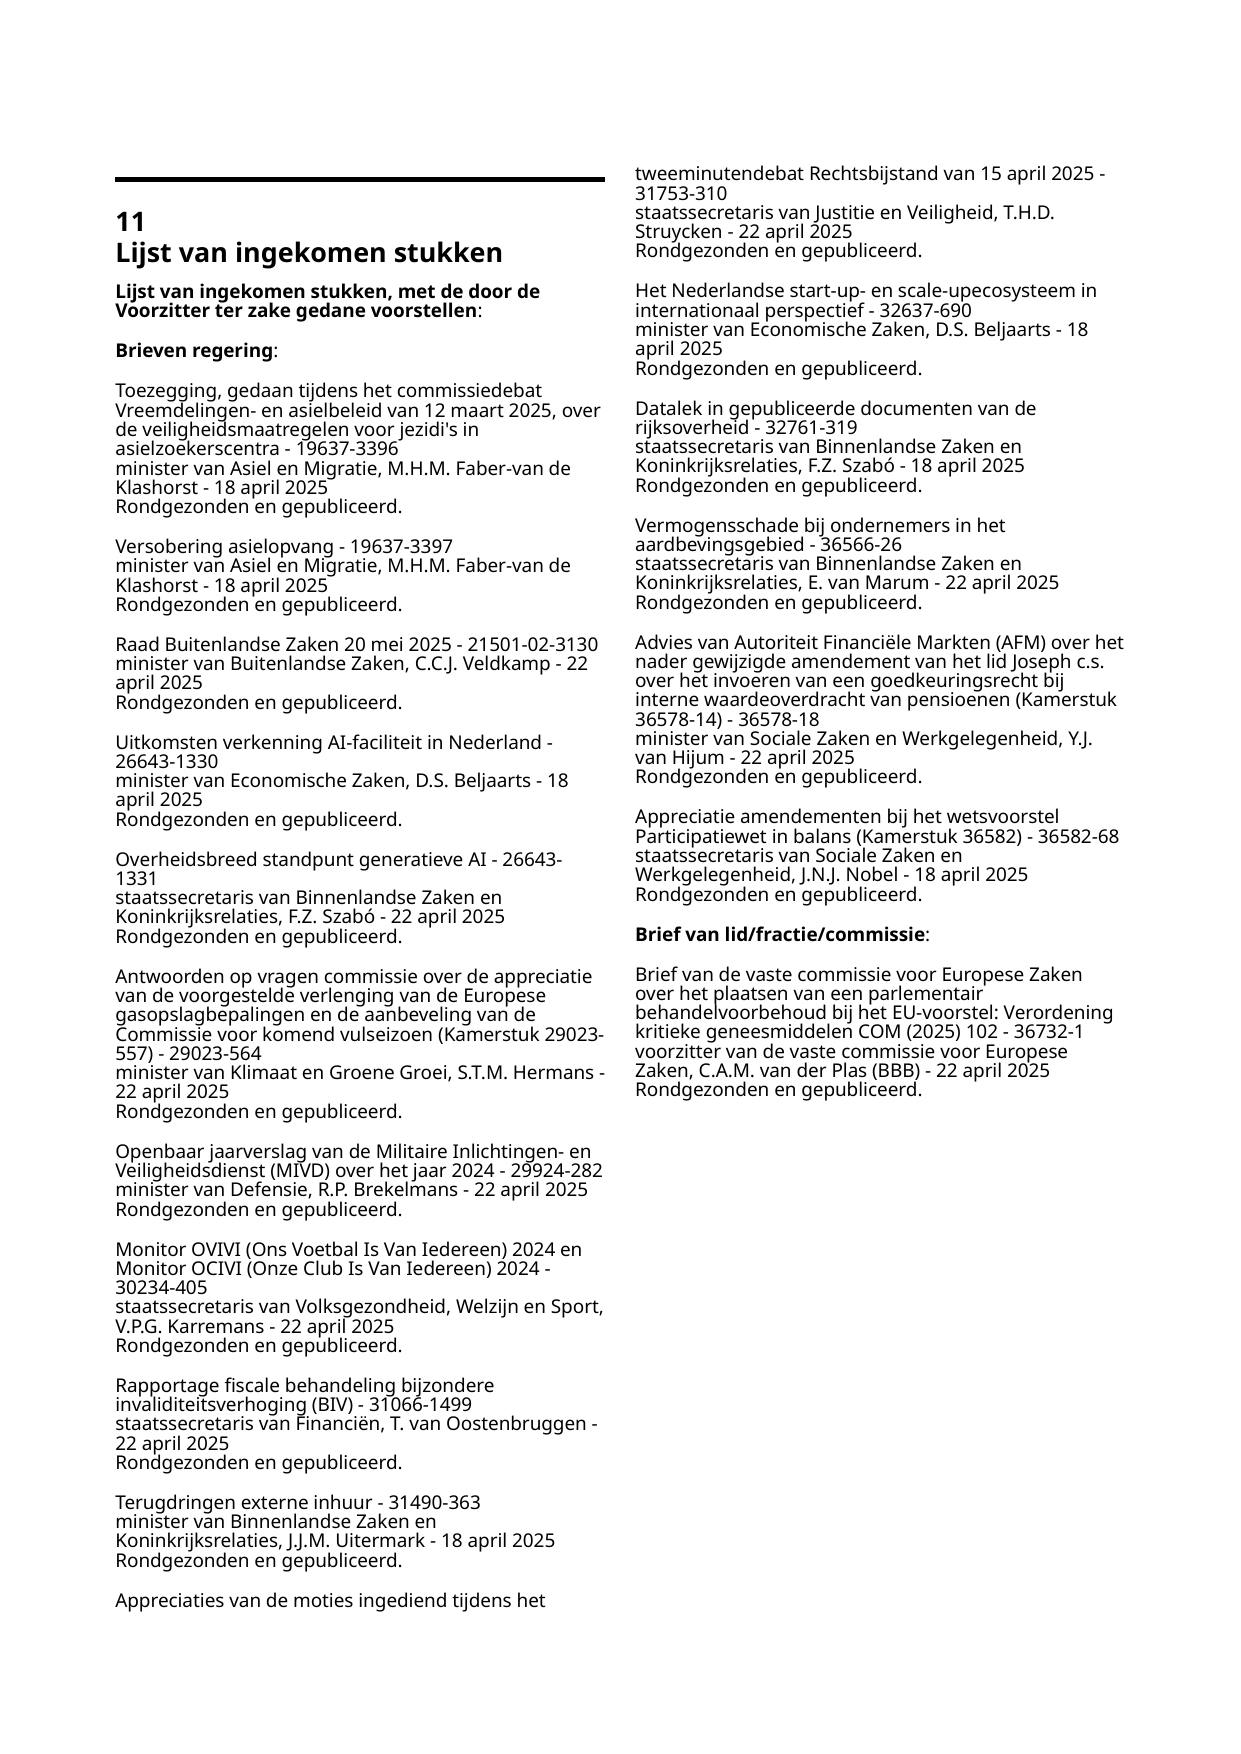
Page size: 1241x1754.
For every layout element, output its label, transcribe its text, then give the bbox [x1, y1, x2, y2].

text Rondgezonden en gepubliceerd. [635, 886, 1125, 905]
text Rondgezonden en gepubliceerd. [635, 242, 1125, 262]
text Terugdringen externe inhuur - 31490-363 [115, 1494, 605, 1513]
text minister van Buitenlandse Zaken, C.C.J. Veldkamp - 22 april 2025 [115, 655, 605, 694]
text Rondgezonden en gepubliceerd. [115, 1103, 605, 1122]
text Overheidsbreed standpunt generatieve AI - 26643-1331 [115, 851, 605, 889]
text Rondgezonden en gepubliceerd. [115, 1201, 605, 1220]
text Monitor OVIVI (Ons Voetbal Is Van Iedereen) 2024 en Monitor OCIVI (Onze Club Is Van Iedereen) 2024 - 30234-405 [115, 1241, 605, 1298]
text Rondgezonden en gepubliceerd. [115, 694, 605, 713]
text Raad Buitenlandse Zaken 20 mei 2025 - 21501-02-3130 [115, 636, 605, 655]
text Toezegging, gedaan tijdens het commissiedebat Vreemdelingen- en asielbeleid van 12 maart 2025, over de veiligheidsmaatregelen voor jezidi's in asielzoekerscentra - 19637-3396 [115, 382, 605, 459]
text Versobering asielopvang - 19637-3397 [115, 538, 605, 557]
text staatssecretaris van Financiën, T. van Oostenbruggen - 22 april 2025 [115, 1415, 605, 1454]
text Rondgezonden en gepubliceerd. [115, 1454, 605, 1473]
text Rondgezonden en gepubliceerd. [115, 596, 605, 615]
text Rondgezonden en gepubliceerd. [635, 1081, 1125, 1101]
text Datalek in gepubliceerde documenten van de rijksoverheid - 32761-319 [635, 399, 1125, 438]
text Brief van lid/fractie/commissie: [635, 926, 1125, 945]
text Uitkomsten verkenning AI-faciliteit in Nederland - 26643-1330 [115, 734, 605, 772]
text Appreciatie amendementen bij het wetsvoorstel Participatiewet in balans (Kamerstuk 36582) - 36582-68 [635, 808, 1125, 847]
text Lijst van ingekomen stukken, met de door de Voorzitter ter zake gedane voorstellen: [115, 283, 605, 322]
text minister van Asiel en Migratie, M.H.M. Faber-van de Klashorst - 18 april 2025 [115, 459, 605, 498]
text minister van Defensie, R.P. Brekelmans - 22 april 2025 [115, 1181, 605, 1201]
text Rondgezonden en gepubliceerd. [635, 768, 1125, 788]
text staatssecretaris van Volksgezondheid, Welzijn en Sport, V.P.G. Karremans - 22 april 2025 [115, 1298, 605, 1337]
text tweeminutendebat Rechtsbijstand van 15 april 2025 - 31753-310 [635, 165, 1125, 204]
text Appreciaties van de moties ingediend tijdens het [115, 1592, 605, 1611]
text minister van Economische Zaken, D.S. Beljaarts - 18 april 2025 [635, 321, 1125, 359]
text Advies van Autoriteit Financiële Markten (AFM) over het nader gewijzigde amendement van het lid Joseph c.s. over het invoeren van een goedkeuringsrecht bij interne waardeoverdracht van pensioenen (Kamerstuk 36578-14) - 36578-18 [635, 634, 1125, 730]
text Rondgezonden en gepubliceerd. [115, 1552, 605, 1571]
text Rondgezonden en gepubliceerd. [635, 359, 1125, 379]
text Antwoorden op vragen commissie over de appreciatie van de voorgestelde verlenging van de Europese gasopslagbepalingen en de aanbeveling van de Commissie voor komend vulseizoen (Kamerstuk 29023-557) - 29023-564 [115, 968, 605, 1064]
text Brief van de vaste commissie voor Europese Zaken over het plaatsen van een parlementair behandelvoorbehoud bij het EU-voorstel: Verordening kritieke geneesmiddelen COM (2025) 102 - 36732-1 [635, 966, 1125, 1043]
text Rondgezonden en gepubliceerd. [115, 811, 605, 830]
text Rondgezonden en gepubliceerd. [115, 928, 605, 947]
text staatssecretaris van Binnenlandse Zaken en Koninkrijksrelaties, E. van Marum - 22 april 2025 [635, 555, 1125, 594]
text Rondgezonden en gepubliceerd. [635, 477, 1125, 496]
text Lijst van ingekomen stukken [115, 239, 605, 283]
text staatssecretaris van Justitie en Veiligheid, T.H.D. Struycken - 22 april 2025 [635, 204, 1125, 242]
text voorzitter van de vaste commissie voor Europese Zaken, C.A.M. van der Plas (BBB) - 22 april 2025 [635, 1043, 1125, 1081]
text minister van Sociale Zaken en Werkgelegenheid, Y.J. van Hijum - 22 april 2025 [635, 730, 1125, 768]
text staatssecretaris van Binnenlandse Zaken en Koninkrijksrelaties, F.Z. Szabó - 22 april 2025 [115, 889, 605, 928]
text staatssecretaris van Binnenlandse Zaken en Koninkrijksrelaties, F.Z. Szabó - 18 april 2025 [635, 438, 1125, 477]
text minister van Klimaat en Groene Groei, S.T.M. Hermans - 22 april 2025 [115, 1064, 605, 1103]
text Rondgezonden en gepubliceerd. [115, 498, 605, 517]
text minister van Economische Zaken, D.S. Beljaarts - 18 april 2025 [115, 772, 605, 811]
text minister van Binnenlandse Zaken en Koninkrijksrelaties, J.J.M. Uitermark - 18 april 2025 [115, 1513, 605, 1552]
text Rondgezonden en gepubliceerd. [635, 594, 1125, 613]
text Het Nederlandse start-up- en scale-upecosysteem in internationaal perspectief - 32637-690 [635, 282, 1125, 321]
text Openbaar jaarverslag van de Militaire Inlichtingen- en Veiligheidsdienst (MIVD) over het jaar 2024 - 29924-282 [115, 1143, 605, 1181]
text 11 [115, 203, 605, 239]
text Brieven regering: [115, 342, 605, 362]
text minister van Asiel en Migratie, M.H.M. Faber-van de Klashorst - 18 april 2025 [115, 557, 605, 596]
text staatssecretaris van Sociale Zaken en Werkgelegenheid, J.N.J. Nobel - 18 april 2025 [635, 847, 1125, 886]
text Rondgezonden en gepubliceerd. [115, 1337, 605, 1356]
text Rapportage fiscale behandeling bijzondere invaliditeitsverhoging (BIV) - 31066-1499 [115, 1377, 605, 1415]
text Vermogensschade bij ondernemers in het aardbevingsgebied - 36566-26 [635, 517, 1125, 555]
